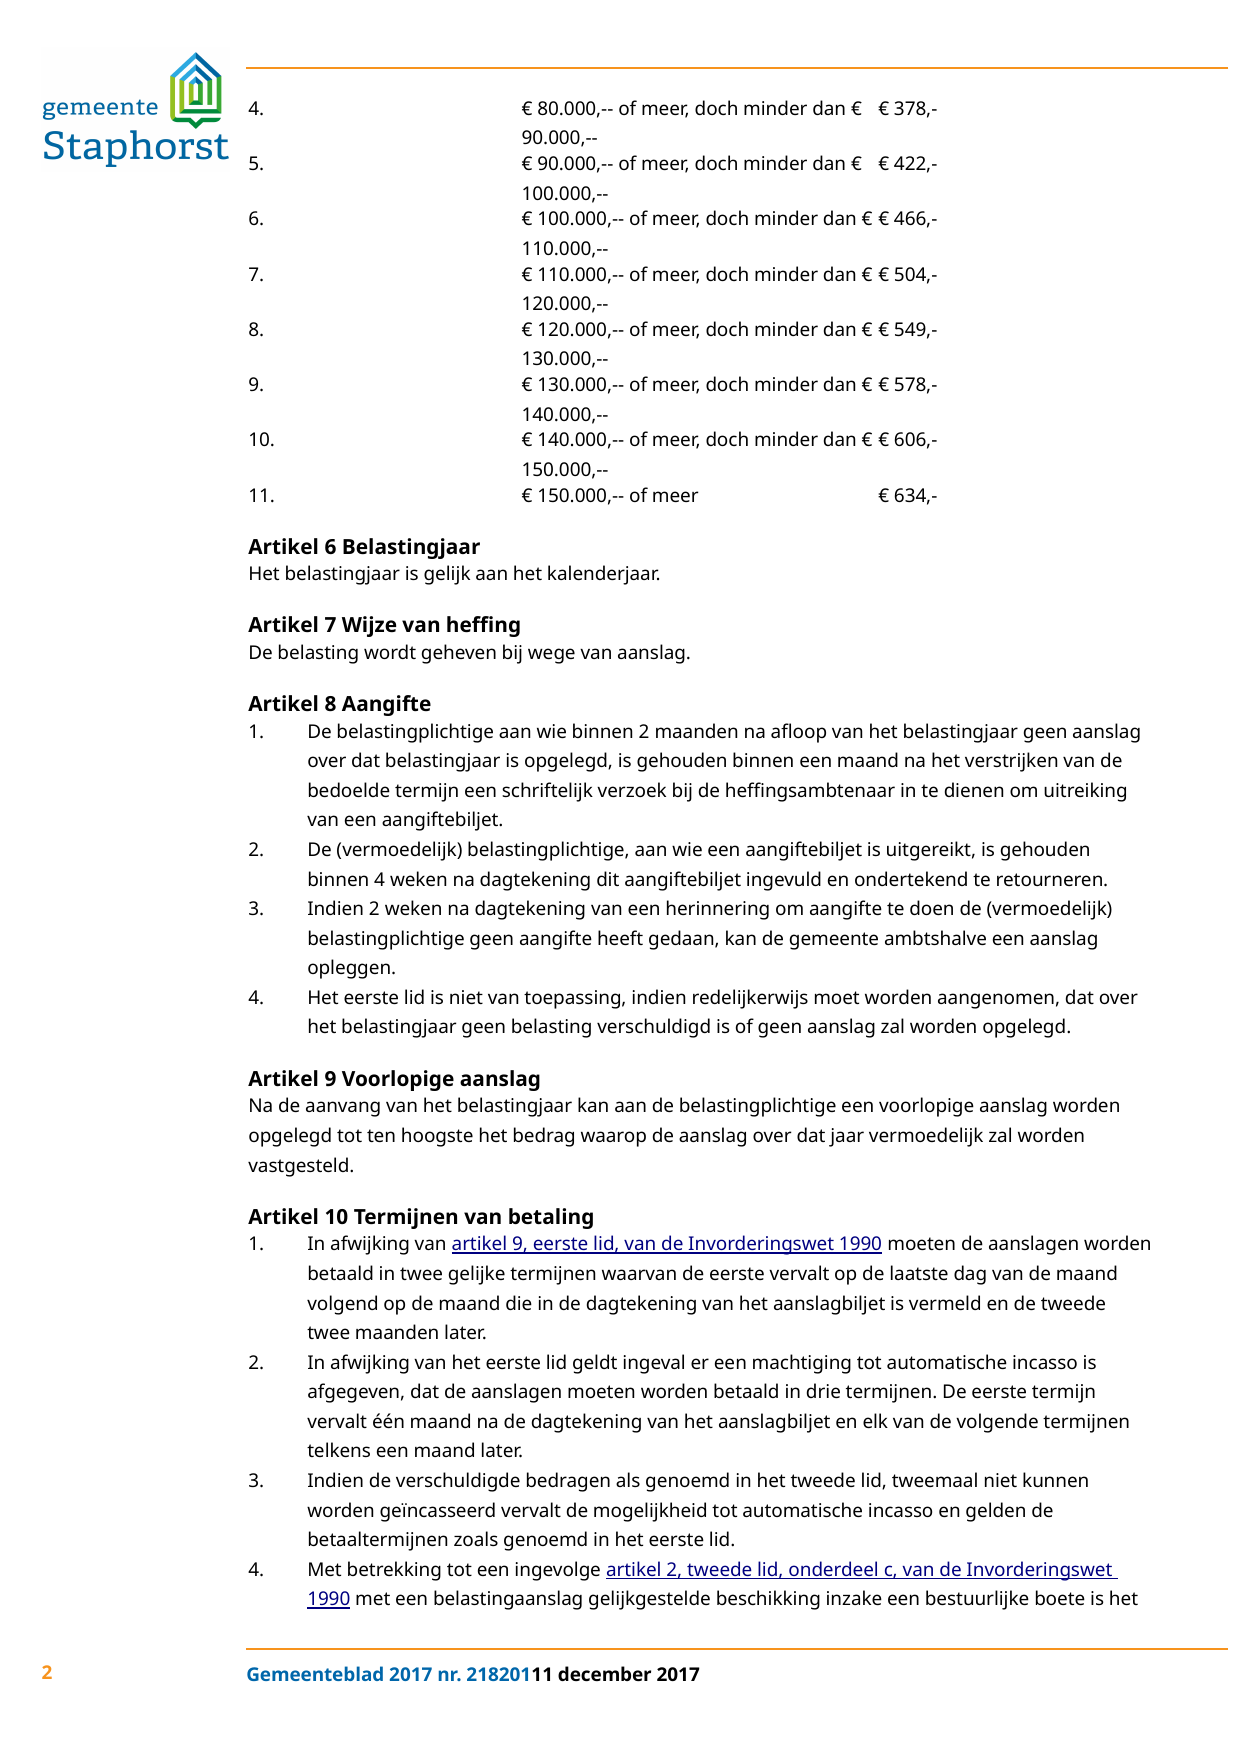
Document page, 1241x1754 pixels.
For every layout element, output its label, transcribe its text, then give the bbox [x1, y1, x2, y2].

table_cell € 466,- [878, 205, 1152, 261]
list Indien de verschuldigde bedragen als genoemd in het tweede lid, tweemaal niet kunnen worden geïncasseerd vervalt de mogelijkheid tot automatische incasso en gelden de betaaltermijnen zoals genoemd in het eerste lid. [248, 1467, 1152, 1552]
table_cell € 110.000,-- of meer, doch minder dan € 120.000,-- [521, 261, 878, 316]
table_cell € 578,- [878, 371, 1152, 427]
list Het eerste lid is niet van toepassing, indien redelijkerwijs moet worden aangenomen, dat over het belastingjaar geen belasting verschuldigd is of geen aanslag zal worden opgelegd. [248, 984, 1152, 1039]
text Artikel 6 Belastingjaar [248, 532, 1152, 560]
text Artikel 10 Termijnen van betaling [248, 1202, 1152, 1231]
table_cell € 80.000,-- of meer, doch minder dan € 90.000,-- [521, 95, 878, 150]
table_cell € 130.000,-- of meer, doch minder dan € 140.000,-- [521, 371, 878, 427]
table_cell 10. [248, 427, 521, 482]
table_cell € 140.000,-- of meer, doch minder dan € 150.000,-- [521, 427, 878, 482]
list In afwijking van het eerste lid geldt ingeval er een machtiging tot automatische incasso is afgegeven, dat de aanslagen moeten worden betaald in drie termijnen. De eerste termijn vervalt één maand na de dagtekening van het aanslagbiljet en elk van de volgende termijnen telkens een maand later. [248, 1349, 1152, 1463]
table_cell 7. [248, 261, 521, 316]
list Indien 2 weken na dagtekening van een herinnering om aangifte te doen de (vermoedelijk) belastingplichtige geen aangifte heeft gedaan, kan de gemeente ambtshalve een aanslag opleggen. [248, 895, 1152, 980]
picture [41, 47, 231, 172]
text Artikel 8 Aangifte [248, 689, 1152, 718]
table_cell 11. [248, 482, 521, 508]
table_cell € 634,- [878, 482, 1152, 508]
list De belastingplichtige aan wie binnen 2 maanden na afloop van het belastingjaar geen aanslag over dat belastingjaar is opgelegd, is gehouden binnen een maand na het verstrijken van de bedoelde termijn een schriftelijk verzoek bij de heffingsambtenaar in te dienen om uitreiking van een aangiftebiljet. [248, 718, 1152, 832]
table_cell 9. [248, 371, 521, 427]
table_cell € 150.000,-- of meer [521, 482, 878, 508]
table_cell 5. [248, 150, 521, 205]
text Het belastingjaar is gelijk aan het kalenderjaar. [248, 560, 1152, 586]
text De belasting wordt geheven bij wege van aanslag. [248, 639, 1152, 665]
table_cell € 100.000,-- of meer, doch minder dan € 110.000,-- [521, 205, 878, 261]
table_cell € 378,- [878, 95, 1152, 150]
table_cell € 606,- [878, 427, 1152, 482]
table_cell 6. [248, 205, 521, 261]
table_cell € 120.000,-- of meer, doch minder dan € 130.000,-- [521, 316, 878, 371]
table_cell € 504,- [878, 261, 1152, 316]
text Artikel 7 Wijze van heffing [248, 611, 1152, 639]
text Na de aanvang van het belastingjaar kan aan de belastingplichtige een voorlopige aanslag worden opgelegd tot ten hoogste het bedrag waarop de aanslag over dat jaar vermoedelijk zal worden vastgesteld. [248, 1093, 1152, 1177]
list Met betrekking tot een ingevolge artikel 2, tweede lid, onderdeel c, van de Invorderingswet 1990 met een belastingaanslag gelijkgestelde beschikking inzake een bestuurlijke boete is het [248, 1556, 1152, 1611]
table_cell € 90.000,-- of meer, doch minder dan € 100.000,-- [521, 150, 878, 205]
table_cell 4. [248, 95, 521, 150]
table_cell 8. [248, 316, 521, 371]
list De (vermoedelijk) belastingplichtige, aan wie een aangiftebiljet is uitgereikt, is gehouden binnen 4 weken na dagtekening dit aangiftebiljet ingevuld en ondertekend te retourneren. [248, 836, 1152, 892]
table_cell € 422,- [878, 150, 1152, 205]
text Artikel 9 Voorlopige aanslag [248, 1064, 1152, 1093]
list In afwijking van artikel 9, eerste lid, van de Invorderingswet 1990 moeten de aanslagen worden betaald in twee gelijke termijnen waarvan de eerste vervalt op de laatste dag van de maand volgend op de maand die in de dagtekening van het aanslagbiljet is vermeld en de tweede twee maanden later. [248, 1231, 1152, 1345]
table_cell € 549,- [878, 316, 1152, 371]
